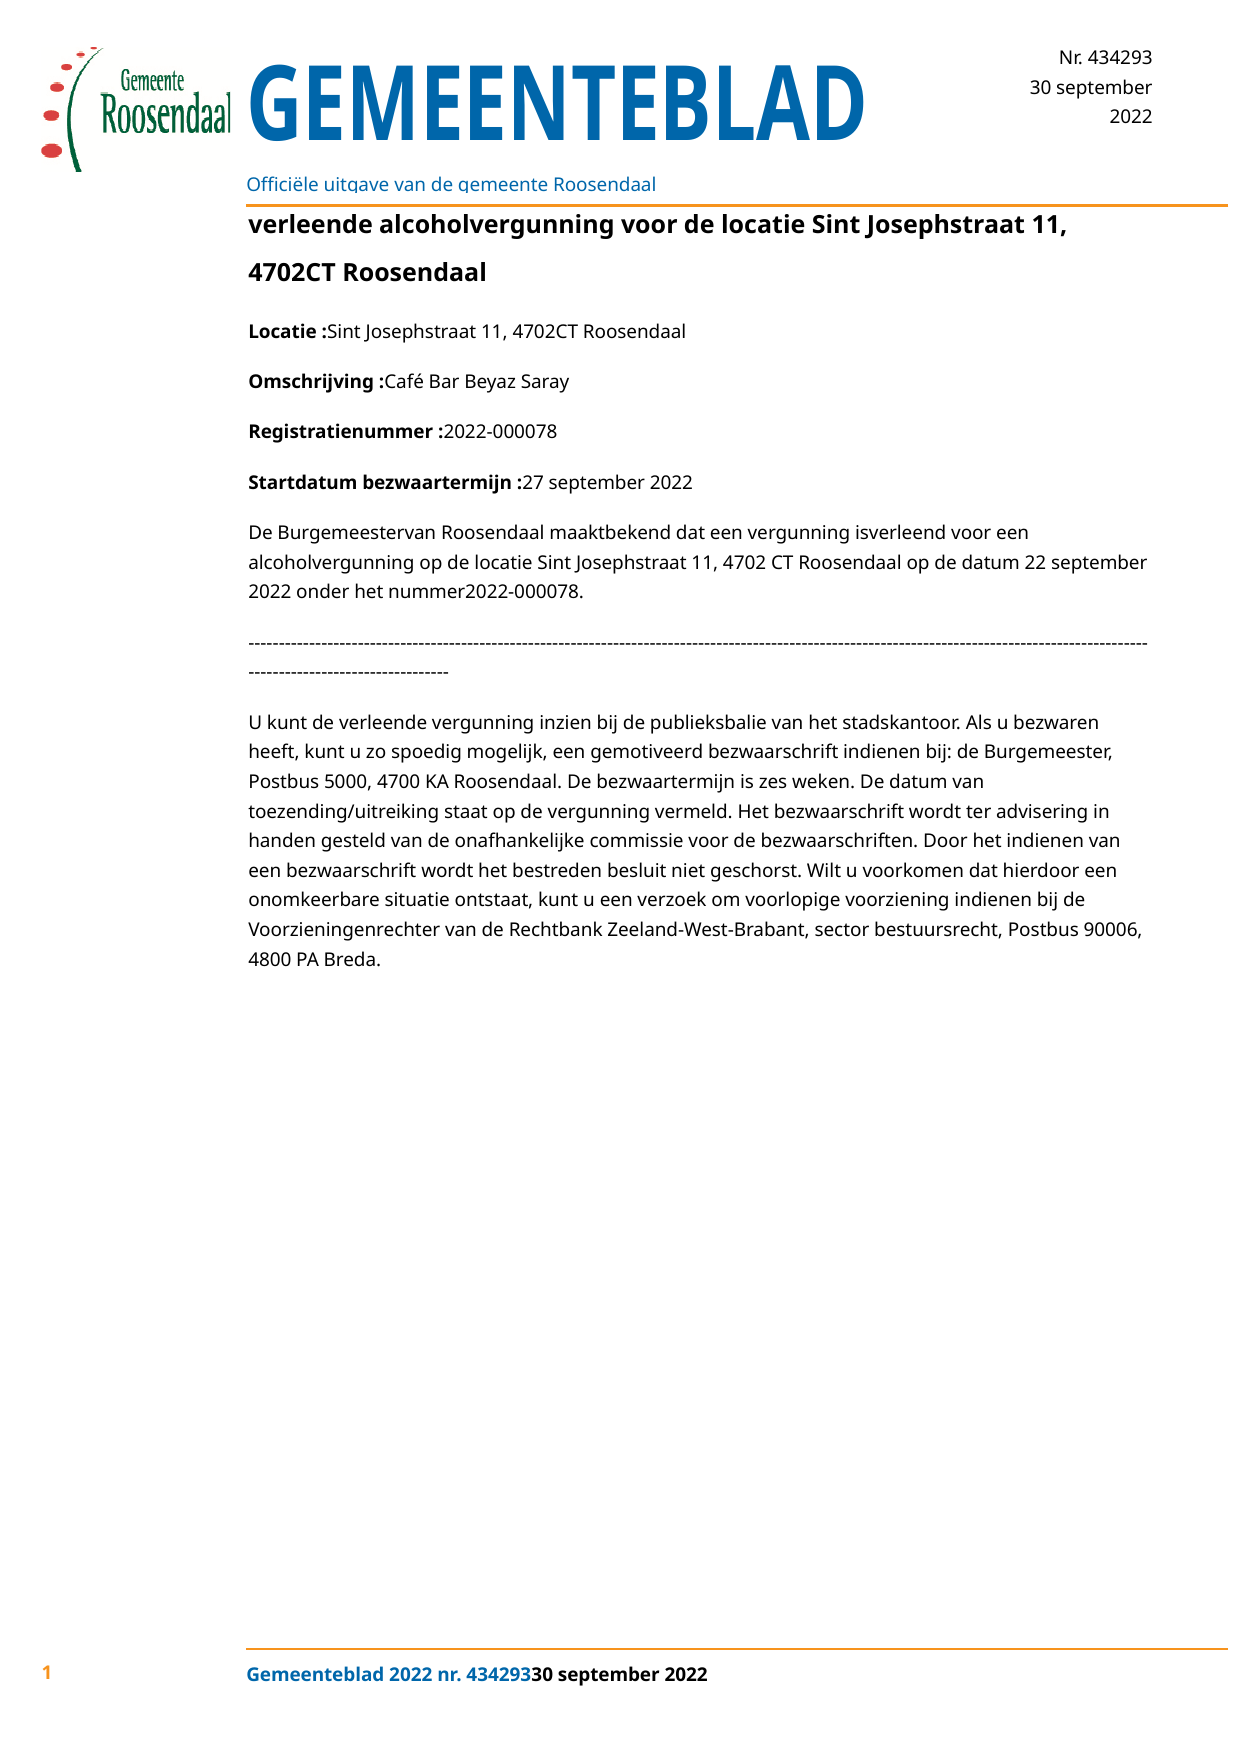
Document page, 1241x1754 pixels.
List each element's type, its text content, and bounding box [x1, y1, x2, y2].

text Registratienummer :2022-000078 [248, 419, 1152, 444]
text De Burgemeestervan Roosendaal maaktbekend dat een vergunning isverleend voor een alcoholvergunning op de locatie Sint Josephstraat 11, 4702 CT Roosendaal op de datum 22 september 2022 onder het nummer2022-000078. [248, 519, 1152, 604]
text ------------------------------------------------------------------------------------------------------------------------------------------------------------------------------------- [248, 629, 1152, 684]
text Omschrijving :Café Bar Beyaz Saray [248, 368, 1152, 394]
text Locatie :Sint Josephstraat 11, 4702CT Roosendaal [248, 318, 1152, 344]
text verleende alcoholvergunning voor de locatie Sint Josephstraat 11, 4702CT Roosendaal [248, 207, 1152, 288]
text Startdatum bezwaartermijn :27 september 2022 [248, 469, 1152, 495]
picture [41, 47, 231, 172]
text U kunt de verleende vergunning inzien bij de publieksbalie van het stadskantoor. Als u bezwaren heeft, kunt u zo spoedig mogelijk, een gemotiveerd bezwaarschrift indienen bij: de Burgemeester, Postbus 5000, 4700 KA Roosendaal. De bezwaartermijn is zes weken. De datum van toezending/uitreiking staat op de vergunning vermeld. Het bezwaarschrift wordt ter advisering in handen gesteld van de onafhankelijke commissie voor de bezwaarschriften. Door het indienen van een bezwaarschrift wordt het bestreden besluit niet geschorst. Wilt u voorkomen dat hierdoor een onomkeerbare situatie ontstaat, kunt u een verzoek om voorlopige voorziening indienen bij de Voorzieningenrechter van de Rechtbank Zeeland-West-Brabant, sector bestuursrecht, Postbus 90006, 4800 PA Breda. [248, 709, 1152, 972]
